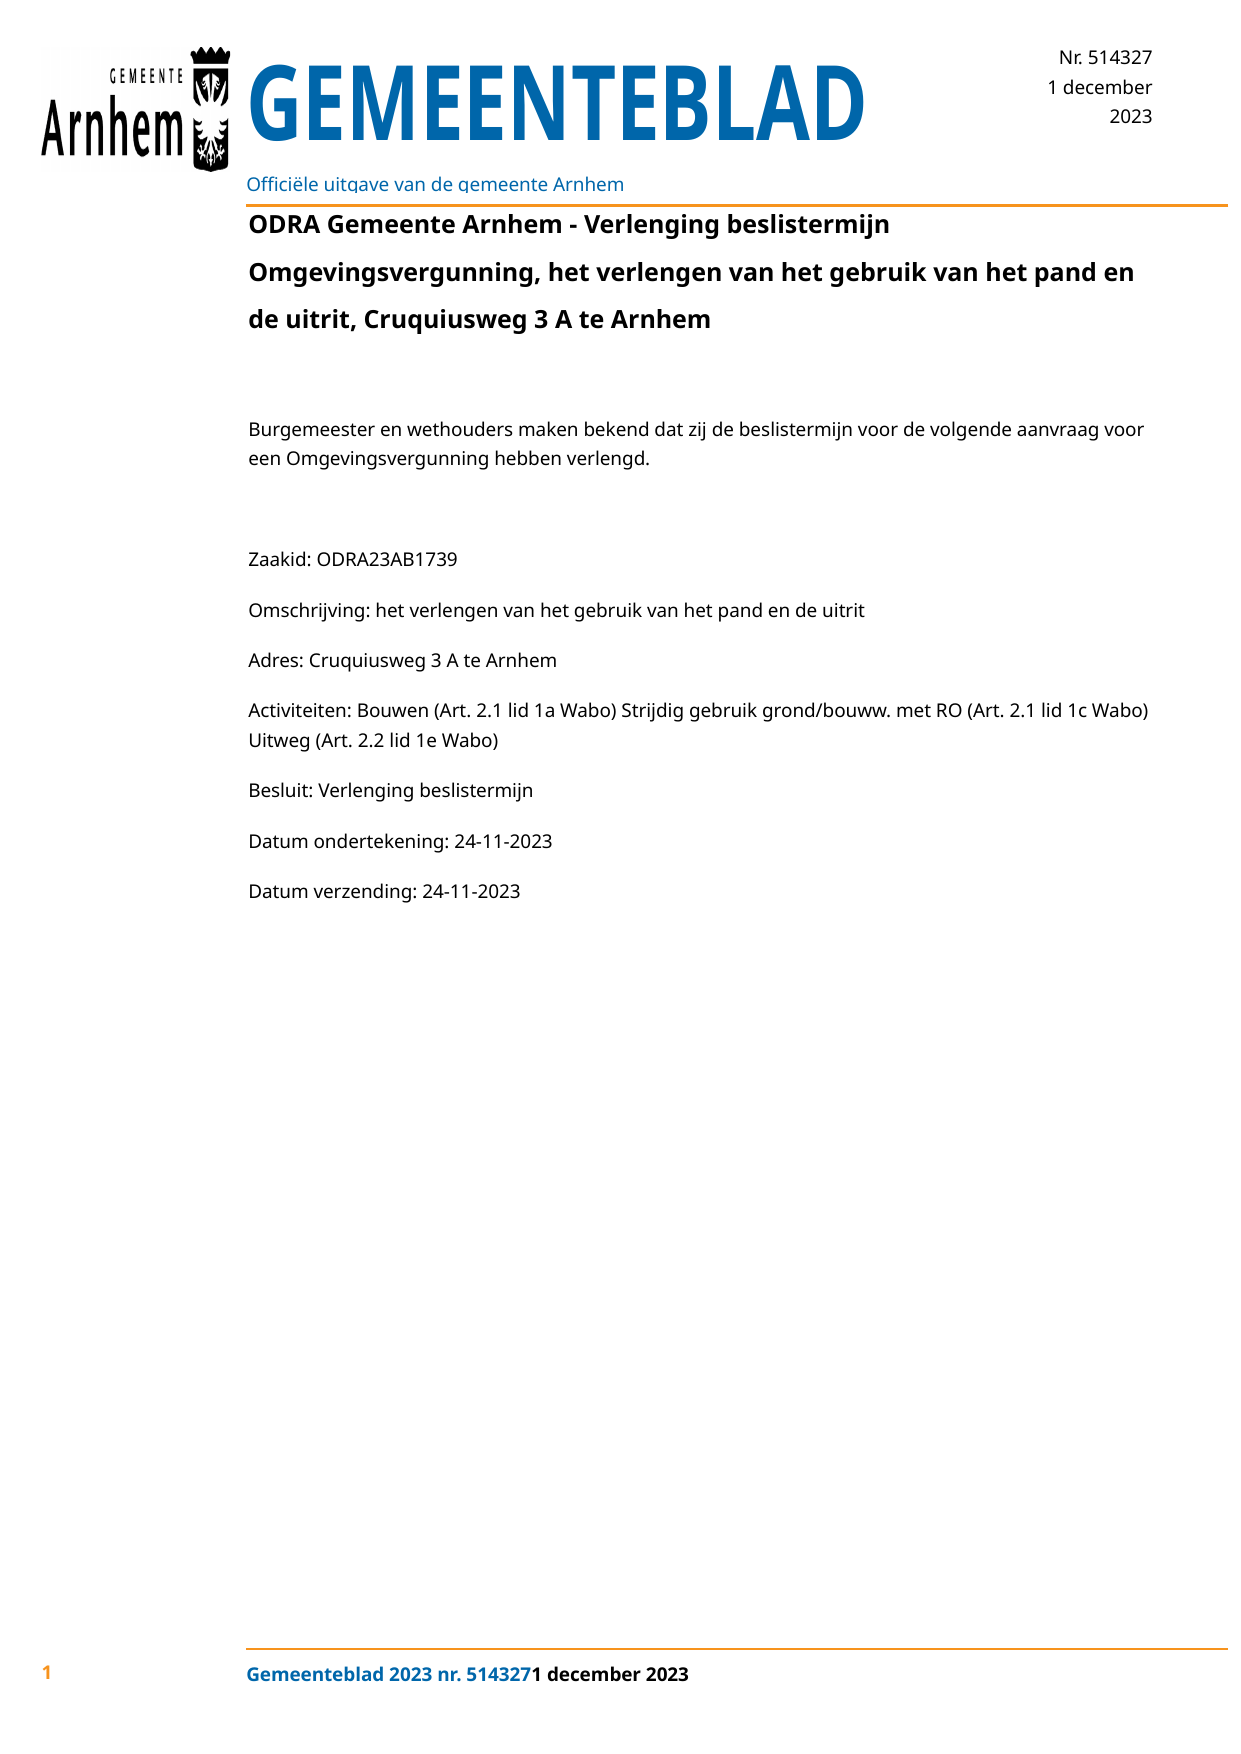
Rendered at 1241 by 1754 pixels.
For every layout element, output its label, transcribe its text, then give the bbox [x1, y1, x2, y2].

text Adres: Cruquiusweg 3 A te Arnhem [248, 647, 1152, 673]
text Burgemeester en wethouders maken bekend dat zij de beslistermijn voor de volgende aanvraag voor een Omgevingsvergunning hebben verlengd. [248, 416, 1152, 471]
text Datum verzending: 24-11-2023 [248, 878, 1152, 904]
picture [41, 47, 231, 172]
text Besluit: Verlenging beslistermijn [248, 778, 1152, 803]
text Zaakid: ODRA23AB1739 [248, 546, 1152, 572]
text ODRA Gemeente Arnhem - Verlenging beslistermijn Omgevingsvergunning, het verlengen van het gebruik van het pand en de uitrit, Cruquiusweg 3 A te Arnhem [248, 207, 1152, 336]
text Activiteiten: Bouwen (Art. 2.1 lid 1a Wabo) Strijdig gebruik grond/bouww. met RO (Art. 2.1 lid 1c Wabo) Uitweg (Art. 2.2 lid 1e Wabo) [248, 698, 1152, 753]
text Omschrijving: het verlengen van het gebruik van het pand en de uitrit [248, 597, 1152, 622]
text Datum ondertekening: 24-11-2023 [248, 828, 1152, 854]
